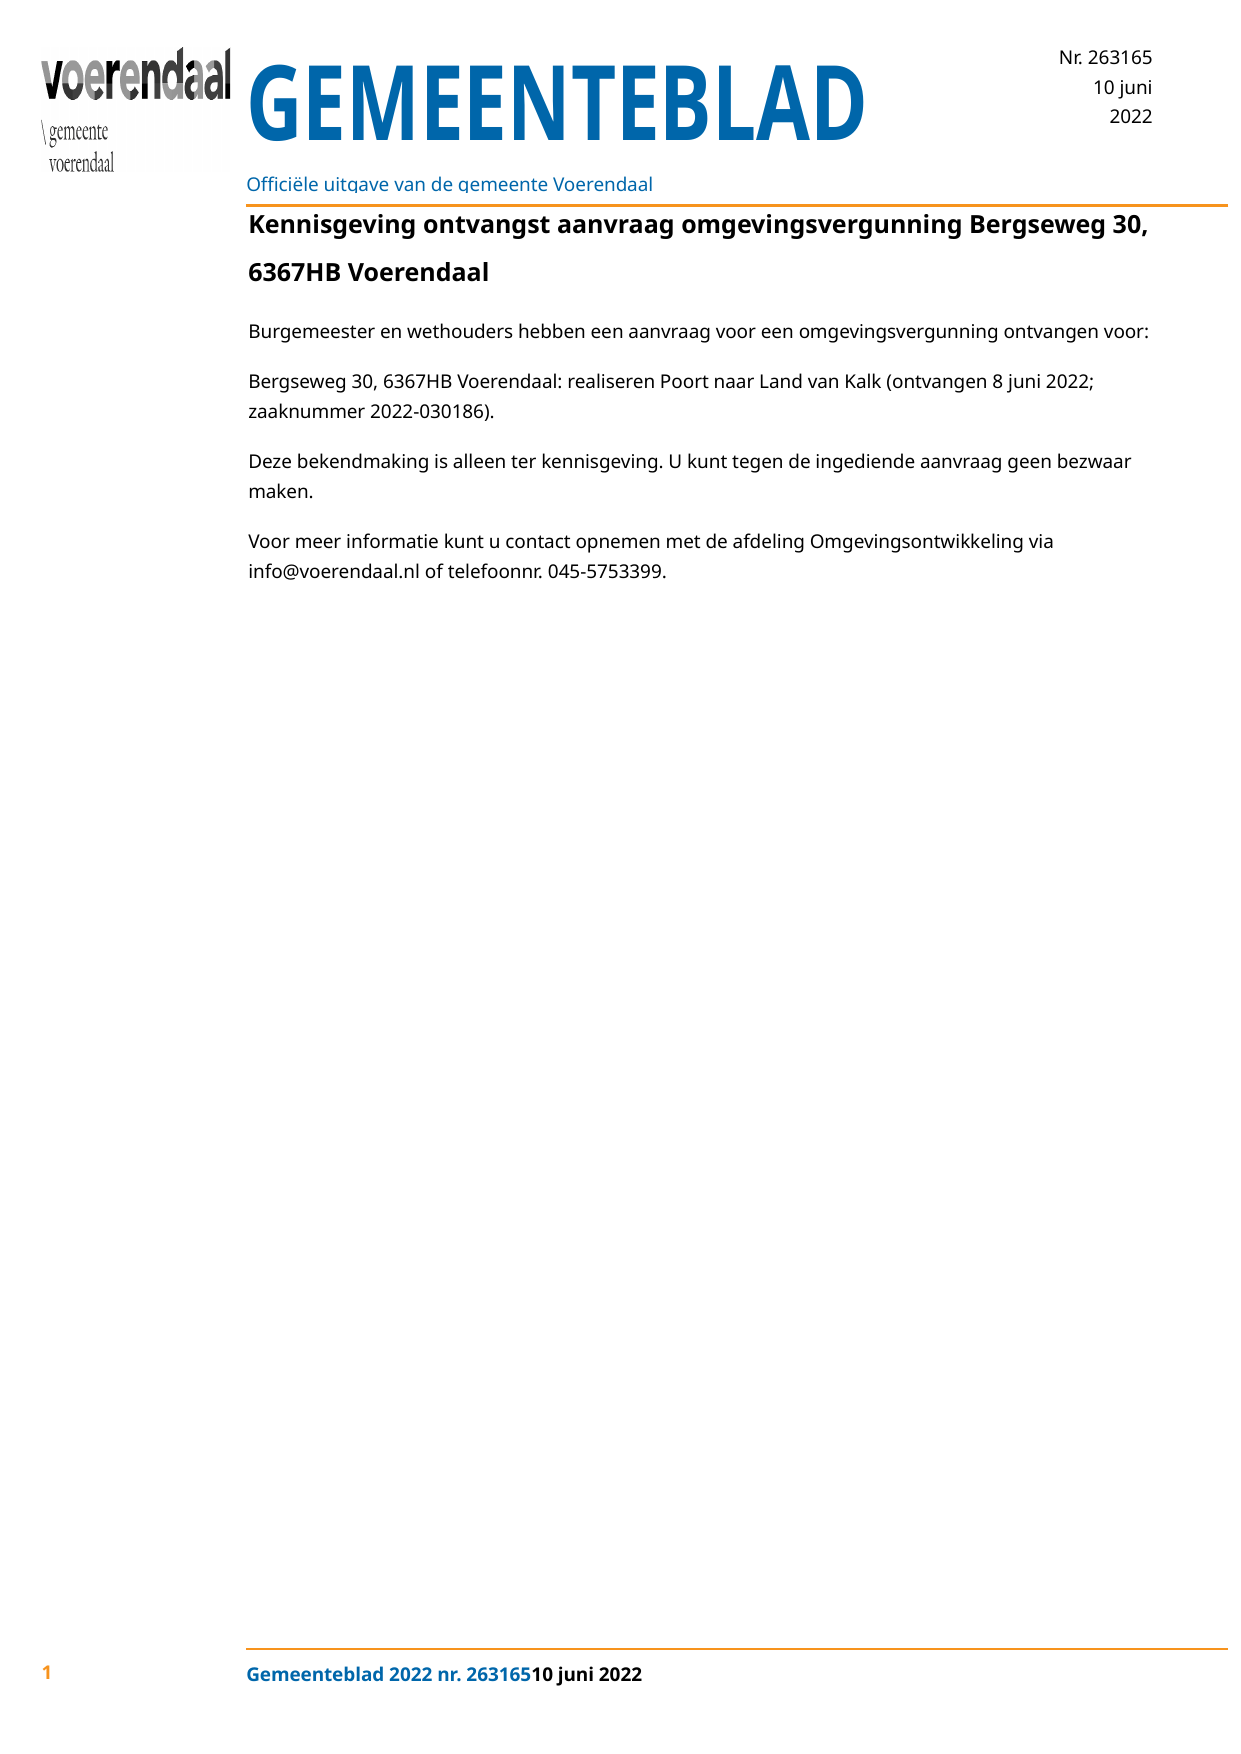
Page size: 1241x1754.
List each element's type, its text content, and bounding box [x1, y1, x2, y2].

text Kennisgeving ontvangst aanvraag omgevingsvergunning Bergseweg 30, 6367HB Voerendaal [248, 207, 1152, 288]
picture [41, 47, 231, 172]
text Deze bekendmaking is alleen ter kennisgeving. U kunt tegen de ingediende aanvraag geen bezwaar maken. [248, 448, 1152, 504]
text Burgemeester en wethouders hebben een aanvraag voor een omgevingsvergunning ontvangen voor: [248, 318, 1152, 344]
text Bergseweg 30, 6367HB Voerendaal: realiseren Poort naar Land van Kalk (ontvangen 8 juni 2022; zaaknummer 2022-030186). [248, 368, 1152, 424]
text Voor meer informatie kunt u contact opnemen met de afdeling Omgevingsontwikkeling via info@voerendaal.nl of telefoonnr. 045-5753399. [248, 528, 1152, 584]
